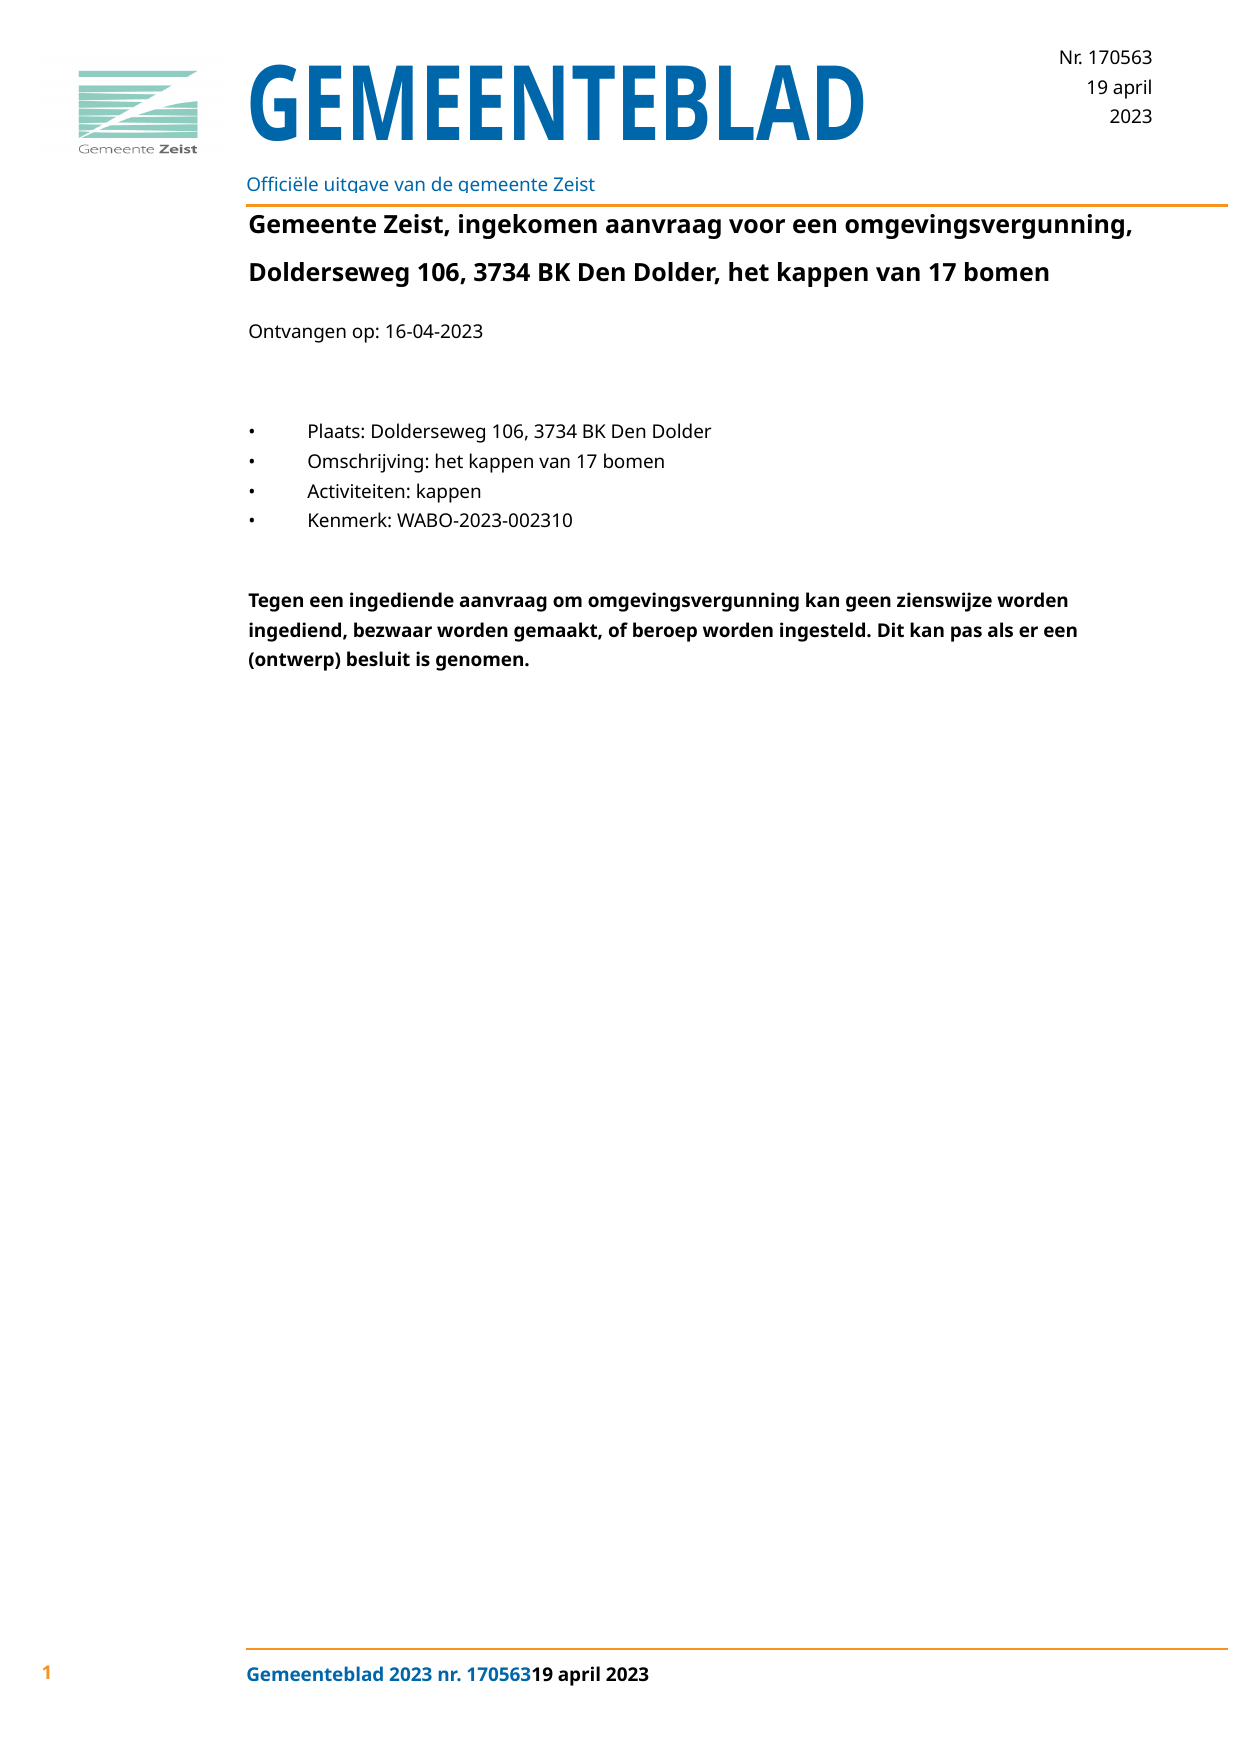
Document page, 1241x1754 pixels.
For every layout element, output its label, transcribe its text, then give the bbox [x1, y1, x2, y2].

list Kenmerk: WABO-2023-002310 [248, 507, 1152, 533]
text Tegen een ingediende aanvraag om omgevingsvergunning kan geen zienswijze worden ingediend, bezwaar worden gemaakt, of beroep worden ingesteld. Dit kan pas als er een (ontwerp) besluit is genomen. [248, 587, 1152, 672]
list Plaats: Dolderseweg 106, 3734 BK Den Dolder [248, 419, 1152, 444]
text Gemeente Zeist, ingekomen aanvraag voor een omgevingsvergunning, Dolderseweg 106, 3734 BK Den Dolder, het kappen van 17 bomen [248, 207, 1152, 288]
picture [41, 47, 231, 172]
list Omschrijving: het kappen van 17 bomen [248, 448, 1152, 474]
list Activiteiten: kappen [248, 478, 1152, 504]
text Ontvangen op: 16-04-2023 [248, 318, 1152, 344]
